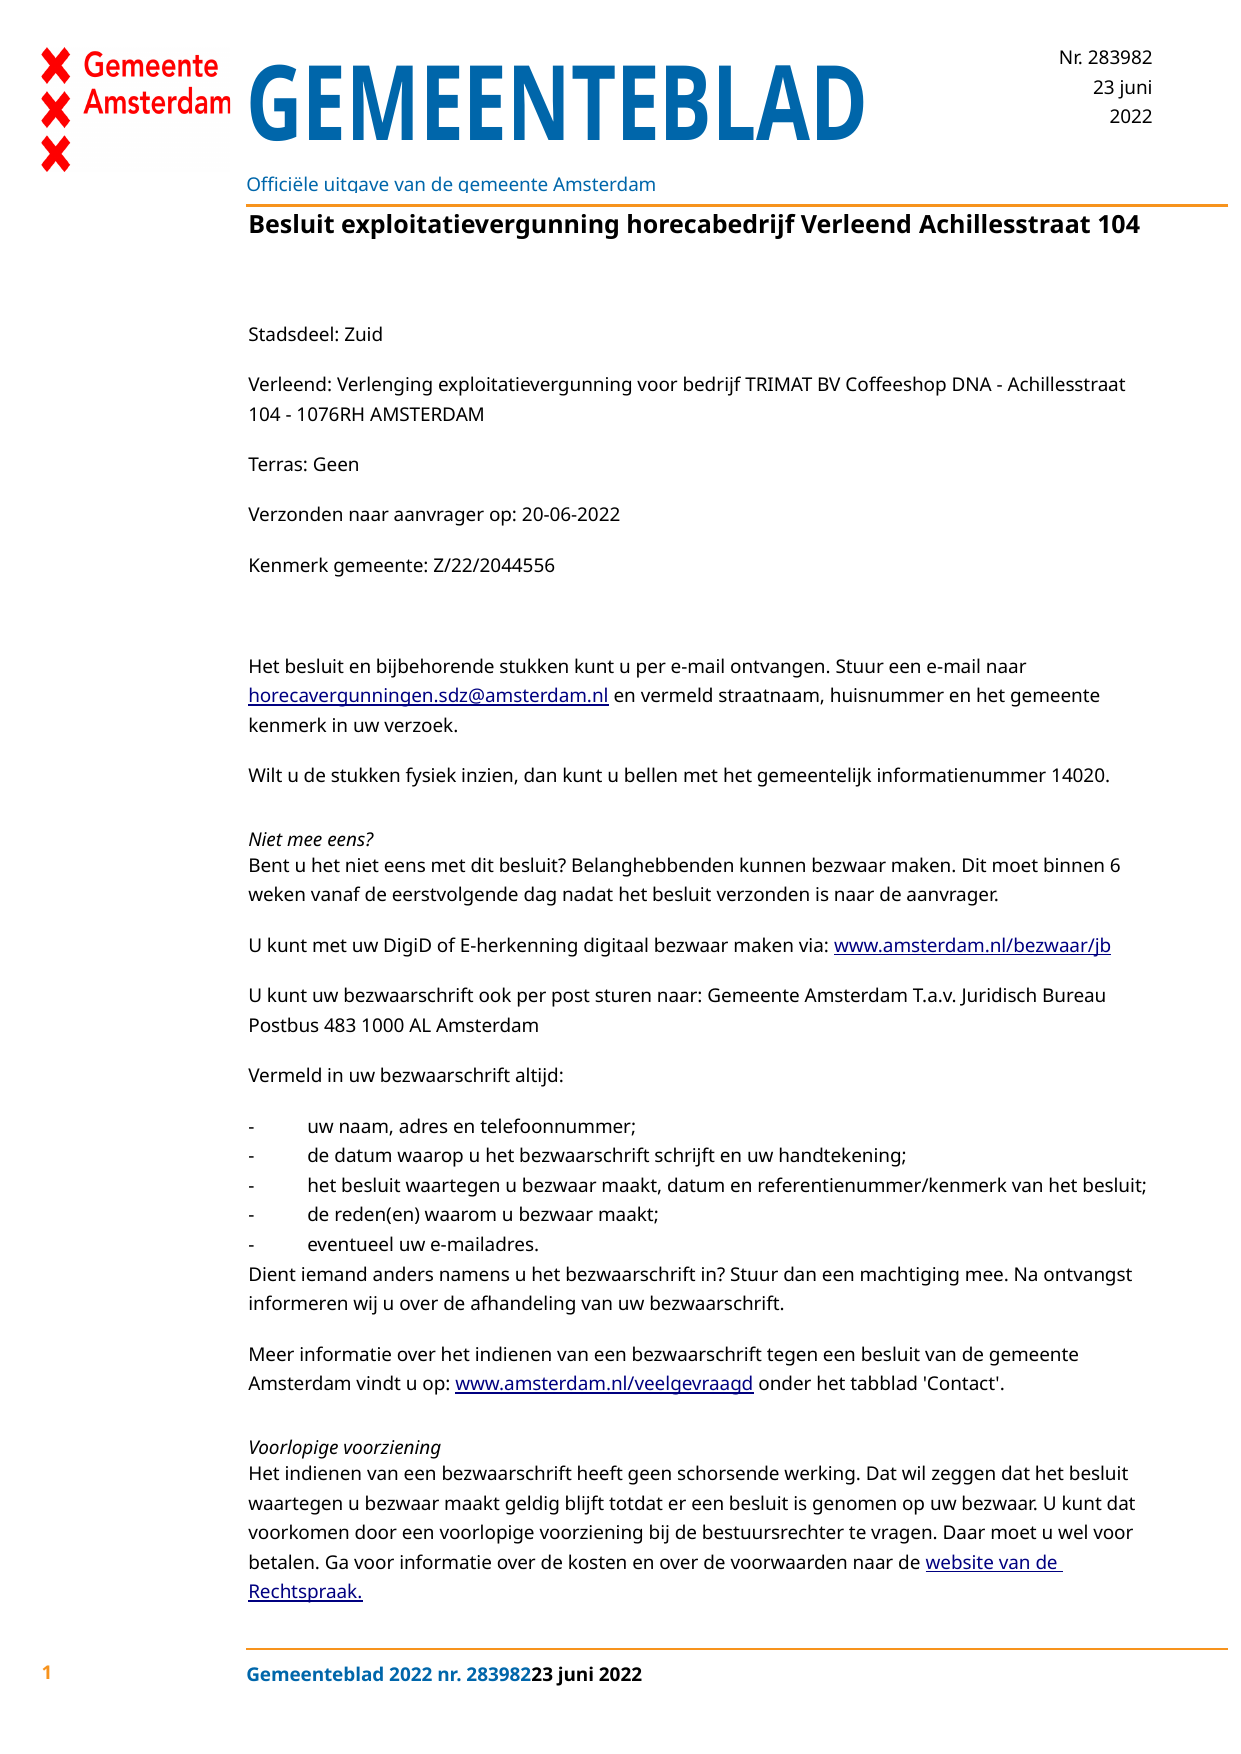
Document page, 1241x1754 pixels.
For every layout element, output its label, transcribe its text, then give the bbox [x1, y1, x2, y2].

text Bent u het niet eens met dit besluit? Belanghebbenden kunnen bezwaar maken. Dit moet binnen 6 weken vanaf de eerstvolgende dag nadat het besluit verzonden is naar de aanvrager. [248, 852, 1152, 907]
text Meer informatie over het indienen van een bezwaarschrift tegen een besluit van de gemeente Amsterdam vindt u op: www.amsterdam.nl/veelgevraagd onder het tabblad 'Contact'. [248, 1341, 1152, 1396]
list de reden(en) waarom u bezwaar maakt; [248, 1202, 1152, 1227]
text Kenmerk gemeente: Z/22/2044556 [248, 552, 1152, 578]
text Terras: Geen [248, 451, 1152, 477]
picture [41, 47, 231, 172]
text Dient iemand anders namens u het bezwaarschrift in? Stuur dan een machtiging mee. Na ontvangst informeren wij u over de afhandeling van uw bezwaarschrift. [248, 1261, 1152, 1316]
text U kunt met uw DigiD of E-herkenning digitaal bezwaar maken via: www.amsterdam.nl/bezwaar/jb [248, 932, 1152, 958]
text Besluit exploitatievergunning horecabedrijf Verleend Achillesstraat 104 [248, 207, 1152, 241]
text Vermeld in uw bezwaarschrift altijd: [248, 1062, 1152, 1088]
text Voorlopige voorziening [248, 1434, 1152, 1460]
list uw naam, adres en telefoonnummer; [248, 1113, 1152, 1139]
text Niet mee eens? [248, 826, 1152, 852]
list eventueel uw e-mailadres. [248, 1231, 1152, 1257]
text U kunt uw bezwaarschrift ook per post sturen naar: Gemeente Amsterdam T.a.v. Juridisch Bureau Postbus 483 1000 AL Amsterdam [248, 982, 1152, 1038]
text Wilt u de stukken fysiek inzien, dan kunt u bellen met het gemeentelijk informatienummer 14020. [248, 762, 1152, 788]
text Verzonden naar aanvrager op: 20-06-2022 [248, 502, 1152, 527]
text Stadsdeel: Zuid [248, 321, 1152, 346]
text Verleend: Verlenging exploitatievergunning voor bedrijf TRIMAT BV Coffeeshop DNA - Achillesstraat 104 - 1076RH AMSTERDAM [248, 371, 1152, 426]
text Het indienen van een bezwaarschrift heeft geen schorsende werking. Dat wil zeggen dat het besluit waartegen u bezwaar maakt geldig blijft totdat er een besluit is genomen op uw bezwaar. U kunt dat voorkomen door een voorlopige voorziening bij de bestuursrechter te vragen. Daar moet u wel voor betalen. Ga voor informatie over de kosten en over de voorwaarden naar de website van de Rechtspraak. [248, 1460, 1152, 1604]
list het besluit waartegen u bezwaar maakt, datum en referentienummer/kenmerk van het besluit; [248, 1172, 1152, 1198]
list de datum waarop u het bezwaarschrift schrijft en uw handtekening; [248, 1142, 1152, 1168]
text Het besluit en bijbehorende stukken kunt u per e-mail ontvangen. Stuur een e-mail naar horecavergunningen.sdz@amsterdam.nl en vermeld straatnaam, huisnummer en het gemeente kenmerk in uw verzoek. [248, 653, 1152, 738]
